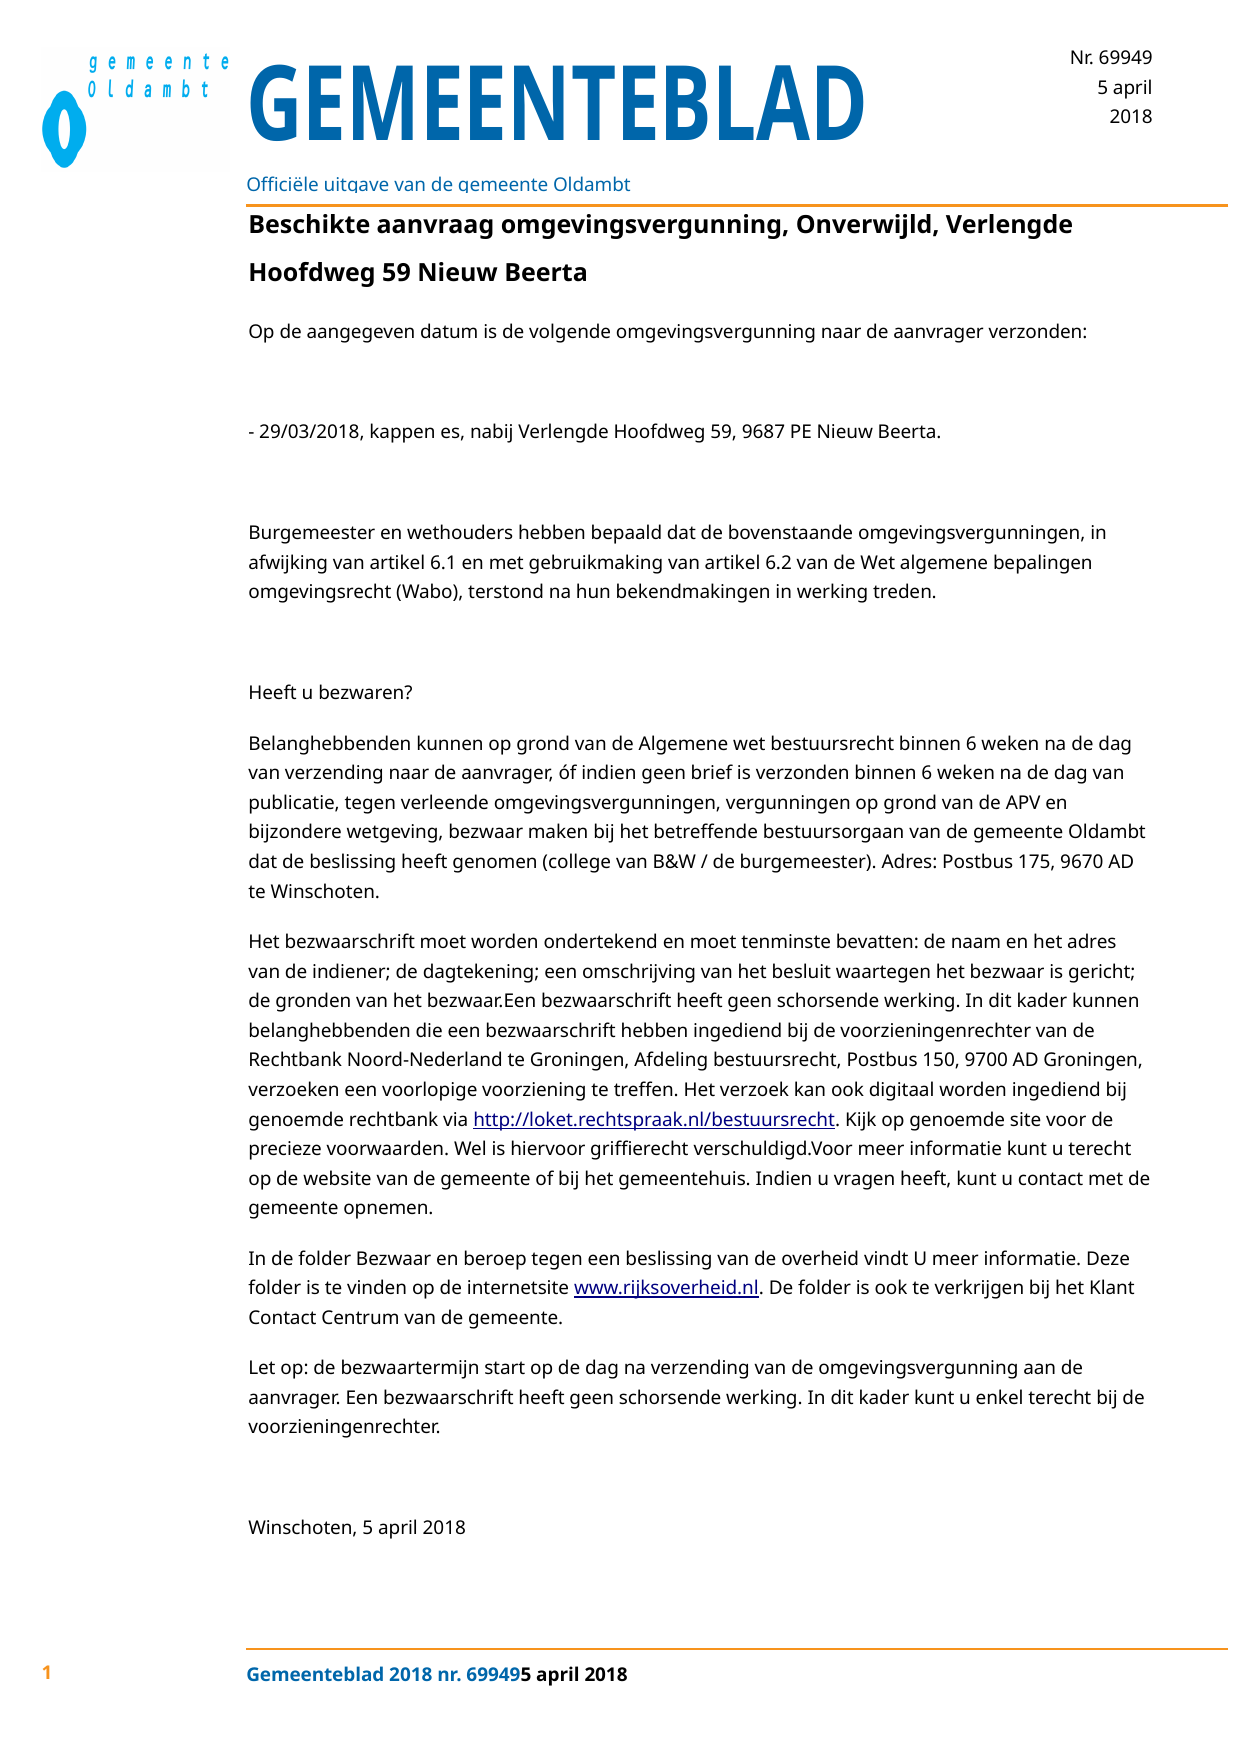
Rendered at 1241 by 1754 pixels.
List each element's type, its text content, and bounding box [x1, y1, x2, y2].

text In de folder Bezwaar en beroep tegen een beslissing van de overheid vindt U meer informatie. Deze folder is te vinden op de internetsite www.rijksoverheid.nl. De folder is ook te verkrijgen bij het Klant Contact Centrum van de gemeente. [248, 1245, 1152, 1330]
picture [41, 47, 231, 172]
text Burgemeester en wethouders hebben bepaald dat de bovenstaande omgevingsvergunningen, in afwijking van artikel 6.1 en met gebruikmaking van artikel 6.2 van de Wet algemene bepalingen omgevingsrecht (Wabo), terstond na hun bekendmakingen in werking treden. [248, 519, 1152, 604]
text Op de aangegeven datum is de volgende omgevingsvergunning naar de aanvrager verzonden: [248, 318, 1152, 344]
text Heeft u bezwaren? [248, 679, 1152, 705]
text - 29/03/2018, kappen es, nabij Verlengde Hoofdweg 59, 9687 PE Nieuw Beerta. [248, 419, 1152, 444]
text Belanghebbenden kunnen op grond van de Algemene wet bestuursrecht binnen 6 weken na de dag van verzending naar de aanvrager, óf indien geen brief is verzonden binnen 6 weken na de dag van publicatie, tegen verleende omgevingsvergunningen, vergunningen op grond van de APV en bijzondere wetgeving, bezwaar maken bij het betreffende bestuursorgaan van de gemeente Oldambt dat de beslissing heeft genomen (college van B&W / de burgemeester). Adres: Postbus 175, 9670 AD te Winschoten. [248, 730, 1152, 904]
text Winschoten, 5 april 2018 [248, 1514, 1152, 1540]
text Het bezwaarschrift moet worden ondertekend en moet tenminste bevatten: de naam en het adres van de indiener; de dagtekening; een omschrijving van het besluit waartegen het bezwaar is gericht; de gronden van het bezwaar.Een bezwaarschrift heeft geen schorsende werking. In dit kader kunnen belanghebbenden die een bezwaarschrift hebben ingediend bij de voorzieningenrechter van de Rechtbank Noord-Nederland te Groningen, Afdeling bestuursrecht, Postbus 150, 9700 AD Groningen, verzoeken een voorlopige voorziening te treffen. Het verzoek kan ook digitaal worden ingediend bij genoemde rechtbank via http://loket.rechtspraak.nl/bestuursrecht. Kijk op genoemde site voor de precieze voorwaarden. Wel is hiervoor griffierecht verschuldigd.Voor meer informatie kunt u terecht op de website van de gemeente of bij het gemeentehuis. Indien u vragen heeft, kunt u contact met de gemeente opnemen. [248, 928, 1152, 1220]
text Beschikte aanvraag omgevingsvergunning, Onverwijld, Verlengde Hoofdweg 59 Nieuw Beerta [248, 207, 1152, 288]
text Let op: de bezwaartermijn start op de dag na verzending van de omgevingsvergunning aan de aanvrager. Een bezwaarschrift heeft geen schorsende werking. In dit kader kunt u enkel terecht bij de voorzieningenrechter. [248, 1354, 1152, 1439]
